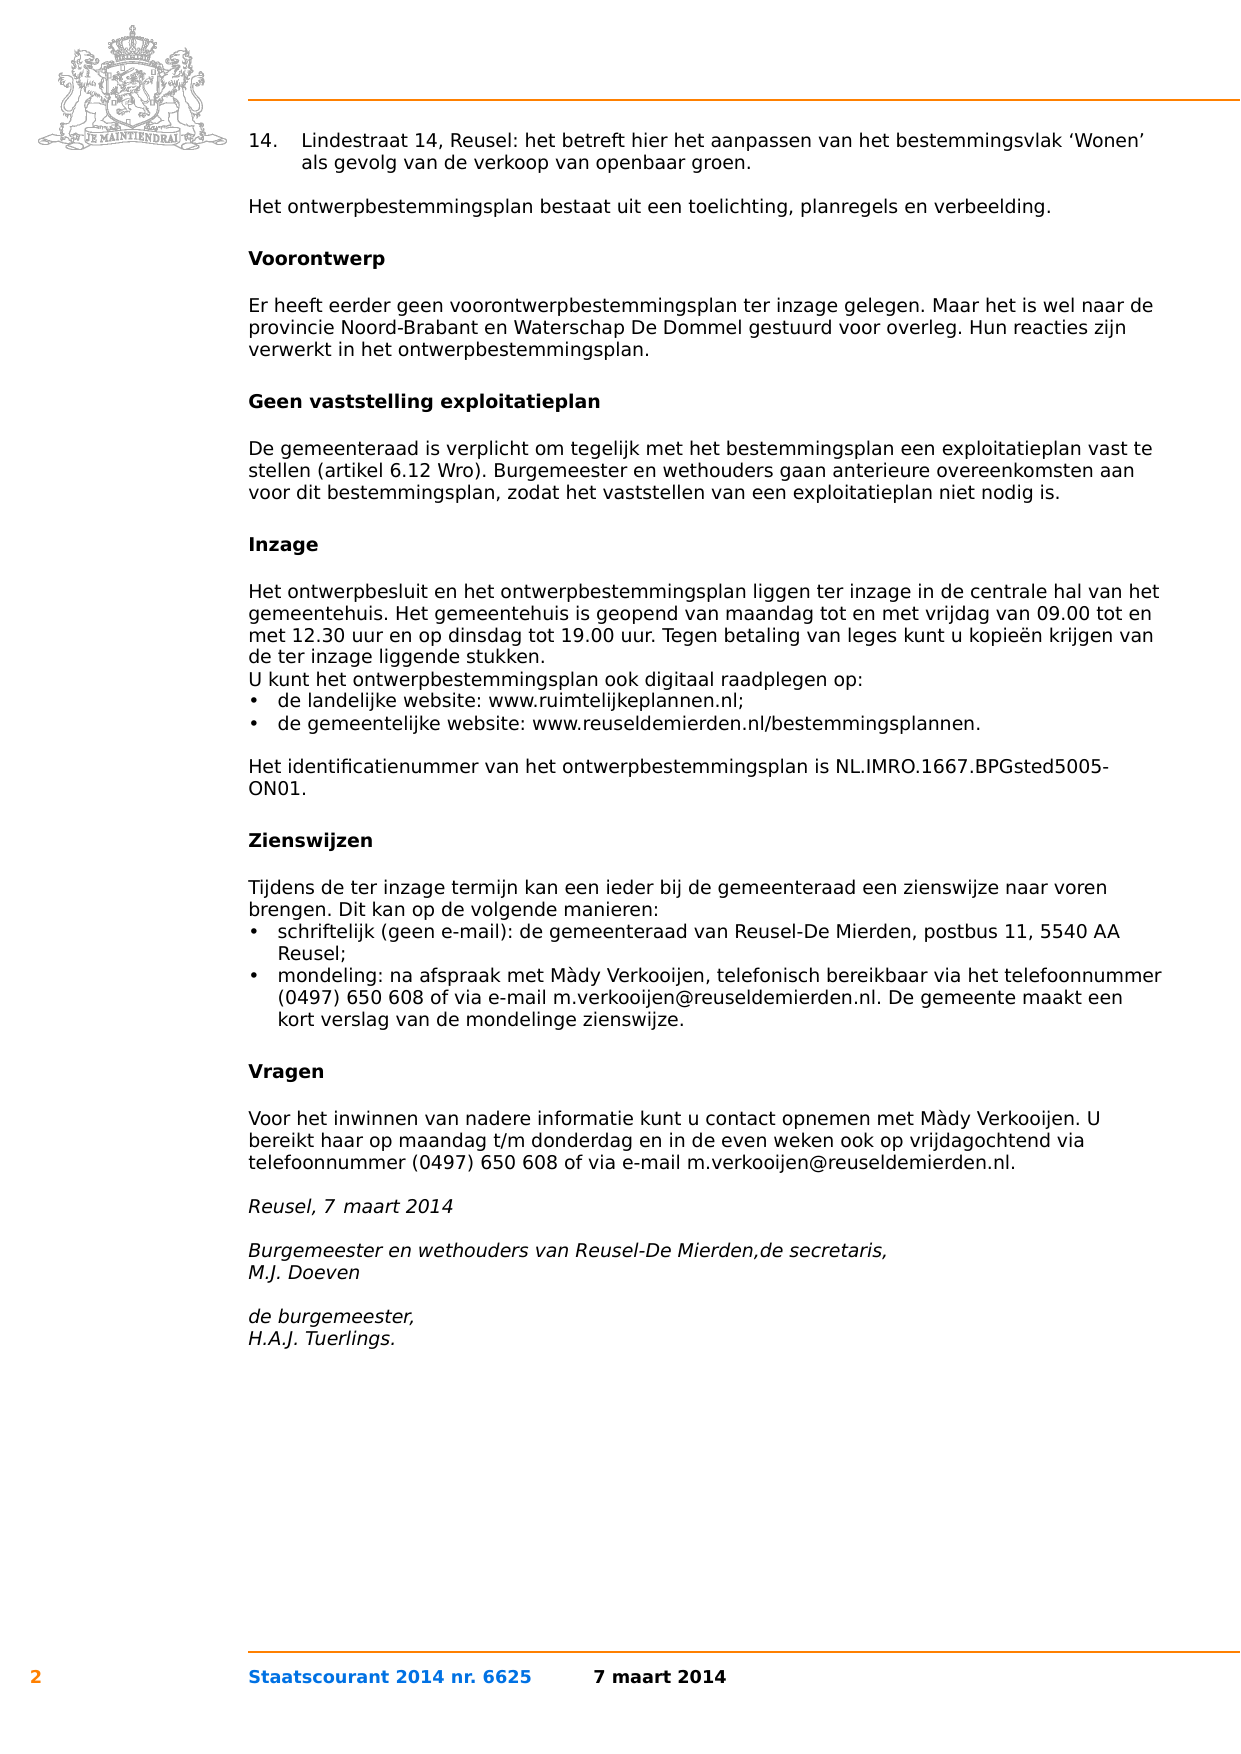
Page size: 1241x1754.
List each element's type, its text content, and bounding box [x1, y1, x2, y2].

text 14. Lindestraat 14, Reusel: het betreft hier het aanpassen van het bestemmingsvlak ‘Wonen’ als gevolg van de verkoop van openbaar groen. [248, 130, 1163, 174]
text Het ontwerpbestemmingsplan bestaat uit een toelichting, planregels en verbeelding. [248, 196, 1163, 218]
text Tijdens de ter inzage termijn kan een ieder bij de gemeenteraad een zienswijze naar voren brengen. Dit kan op de volgende manieren: [248, 877, 1163, 921]
text • mondeling: na afspraak met Màdy Verkooijen, telefonisch bereikbaar via het telefoonnummer (0497) 650 608 of via e-mail m.verkooijen@reuseldemierden.nl. De gemeente maakt een kort verslag van de mondelinge zienswijze. [248, 965, 1163, 1031]
subtitle Geen vaststelling exploitatieplan [248, 391, 1163, 413]
text Voor het inwinnen van nadere informatie kunt u contact opnemen met Màdy Verkooijen. U bereikt haar op maandag t/m donderdag en in de even weken ook op vrijdagochtend via telefoonnummer (0497) 650 608 of via e-mail m.verkooijen@reuseldemierden.nl. [248, 1108, 1163, 1174]
picture [38, 25, 227, 150]
subtitle Inzage [248, 533, 1163, 556]
subtitle Zienswijzen [248, 830, 1163, 852]
text • schriftelijk (geen e-mail): de gemeenteraad van Reusel-De Mierden, postbus 11, 5540 AA Reusel; [248, 921, 1163, 965]
text Reusel, 7 maart 2014 [248, 1196, 1163, 1218]
subtitle Voorontwerp [248, 248, 1163, 270]
text • de landelijke website: www.ruimtelijkeplannen.nl; [248, 690, 1163, 712]
text Het identificatienummer van het ontwerpbestemmingsplan is NL.IMRO.1667.BPGsted5005-ON01. [248, 756, 1163, 800]
text Burgemeester en wethouders van Reusel-De Mierden,de secretaris, M.J. Doeven [248, 1240, 1163, 1284]
text Er heeft eerder geen voorontwerpbestemmingsplan ter inzage gelegen. Maar het is wel naar de provincie Noord-Brabant en Waterschap De Dommel gestuurd voor overleg. Hun reacties zijn verwerkt in het ontwerpbestemmingsplan. [248, 295, 1163, 361]
text de burgemeester, H.A.J. Tuerlings. [248, 1306, 1163, 1349]
text De gemeenteraad is verplicht om tegelijk met het bestemmingsplan een exploitatieplan vast te stellen (artikel 6.12 Wro). Burgemeester en wethouders gaan anterieure overeenkomsten aan voor dit bestemmingsplan, zodat het vaststellen van een exploitatieplan niet nodig is. [248, 438, 1163, 503]
subtitle Vragen [248, 1061, 1163, 1083]
text Het ontwerpbesluit en het ontwerpbestemmingsplan liggen ter inzage in de centrale hal van het gemeentehuis. Het gemeentehuis is geopend van maandag tot en met vrijdag van 09.00 tot en met 12.30 uur en op dinsdag tot 19.00 uur. Tegen betaling van leges kunt u kopieën krijgen van de ter inzage liggende stukken. [248, 581, 1163, 668]
text U kunt het ontwerpbestemmingsplan ook digitaal raadplegen op: [248, 668, 1163, 690]
text • de gemeentelijke website: www.reuseldemierden.nl/bestemmingsplannen. [248, 712, 1163, 734]
